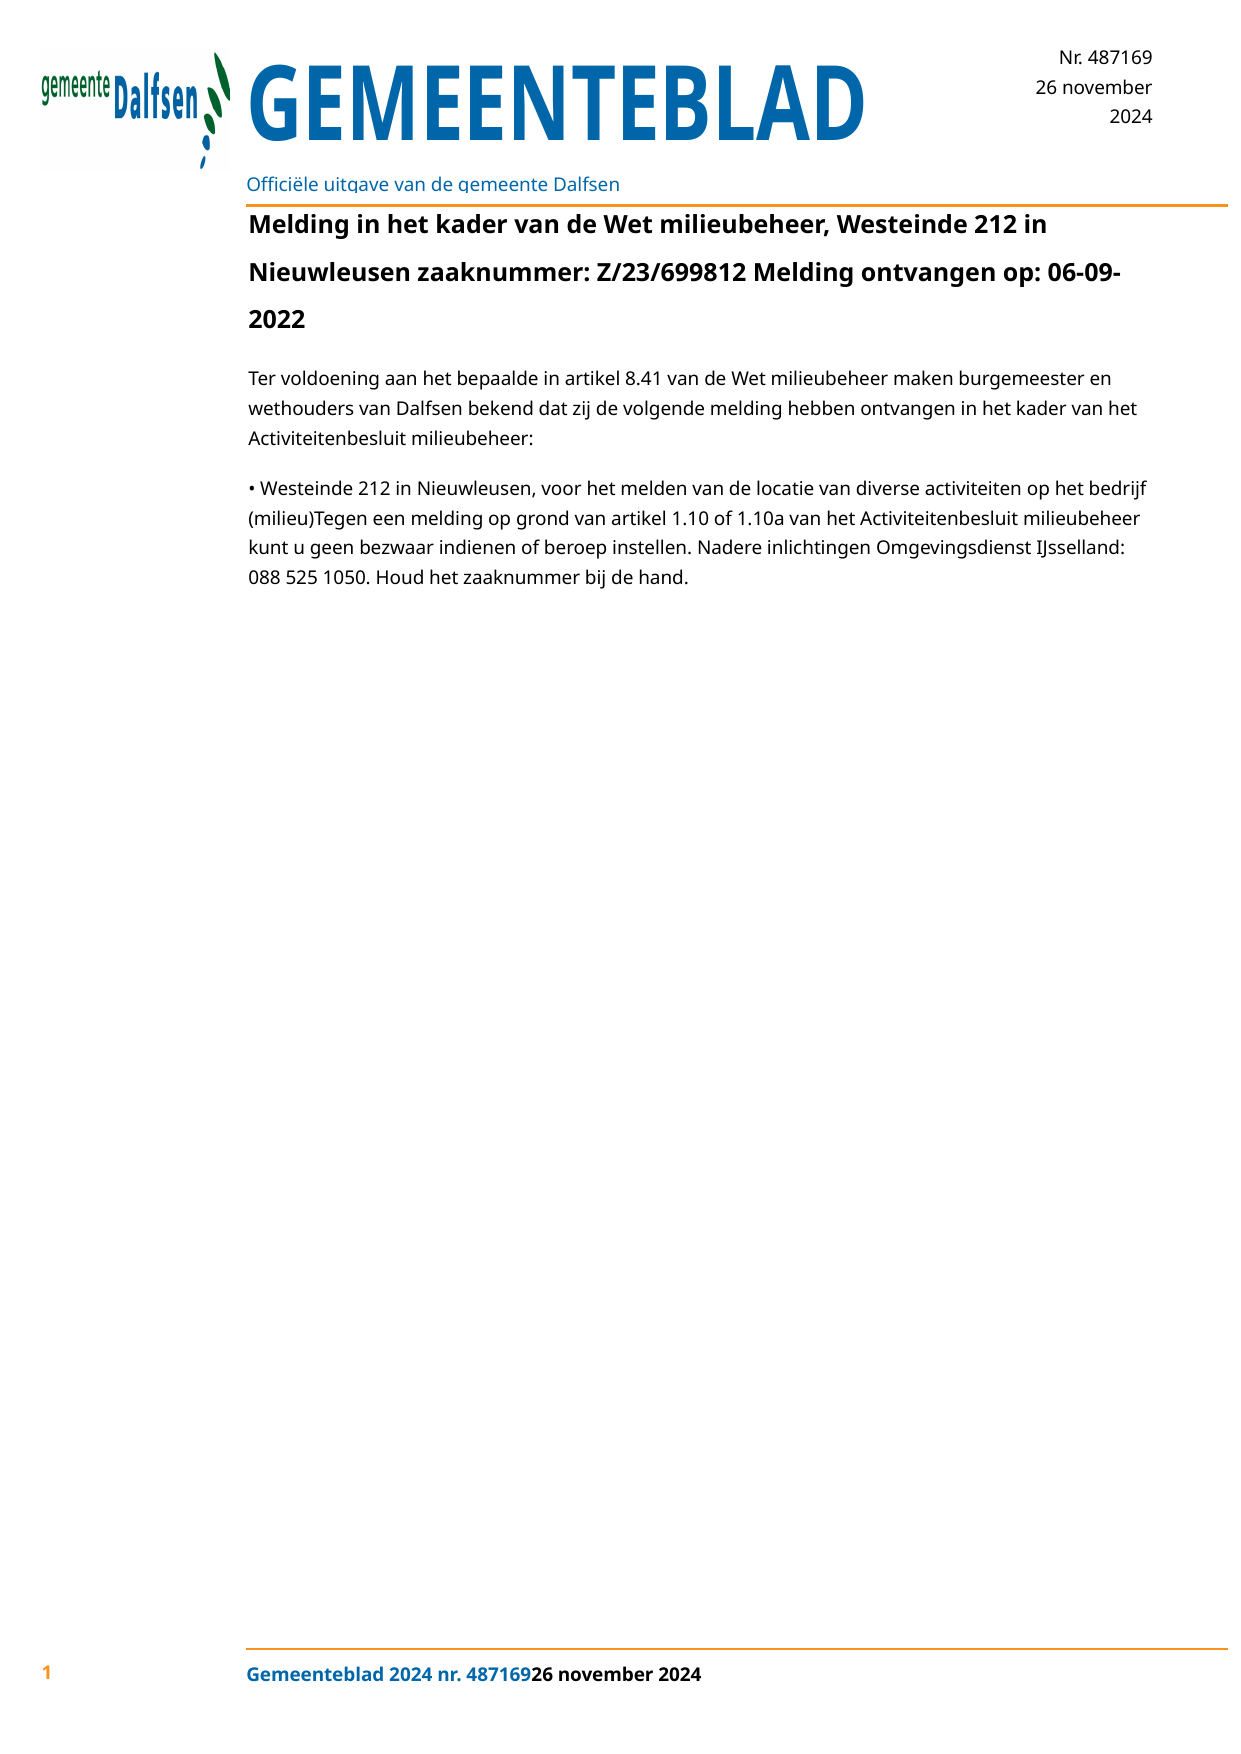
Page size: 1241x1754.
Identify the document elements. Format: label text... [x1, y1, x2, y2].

picture [41, 47, 231, 172]
text Melding in het kader van de Wet milieubeheer, Westeinde 212 in Nieuwleusen zaaknummer: Z/23/699812 Melding ontvangen op: 06-09-2022 [248, 207, 1152, 336]
text Ter voldoening aan het bepaalde in artikel 8.41 van de Wet milieubeheer maken burgemeester en wethouders van Dalfsen bekend dat zij de volgende melding hebben ontvangen in het kader van het Activiteitenbesluit milieubeheer: [248, 366, 1152, 450]
text • Westeinde 212 in Nieuwleusen, voor het melden van de locatie van diverse activiteiten op het bedrijf (milieu)Tegen een melding op grond van artikel 1.10 of 1.10a van het Activiteitenbesluit milieubeheer kunt u geen bezwaar indienen of beroep instellen. Nadere inlichtingen Omgevingsdienst IJsselland: 088 525 1050. Houd het zaaknummer bij de hand. [248, 475, 1152, 589]
